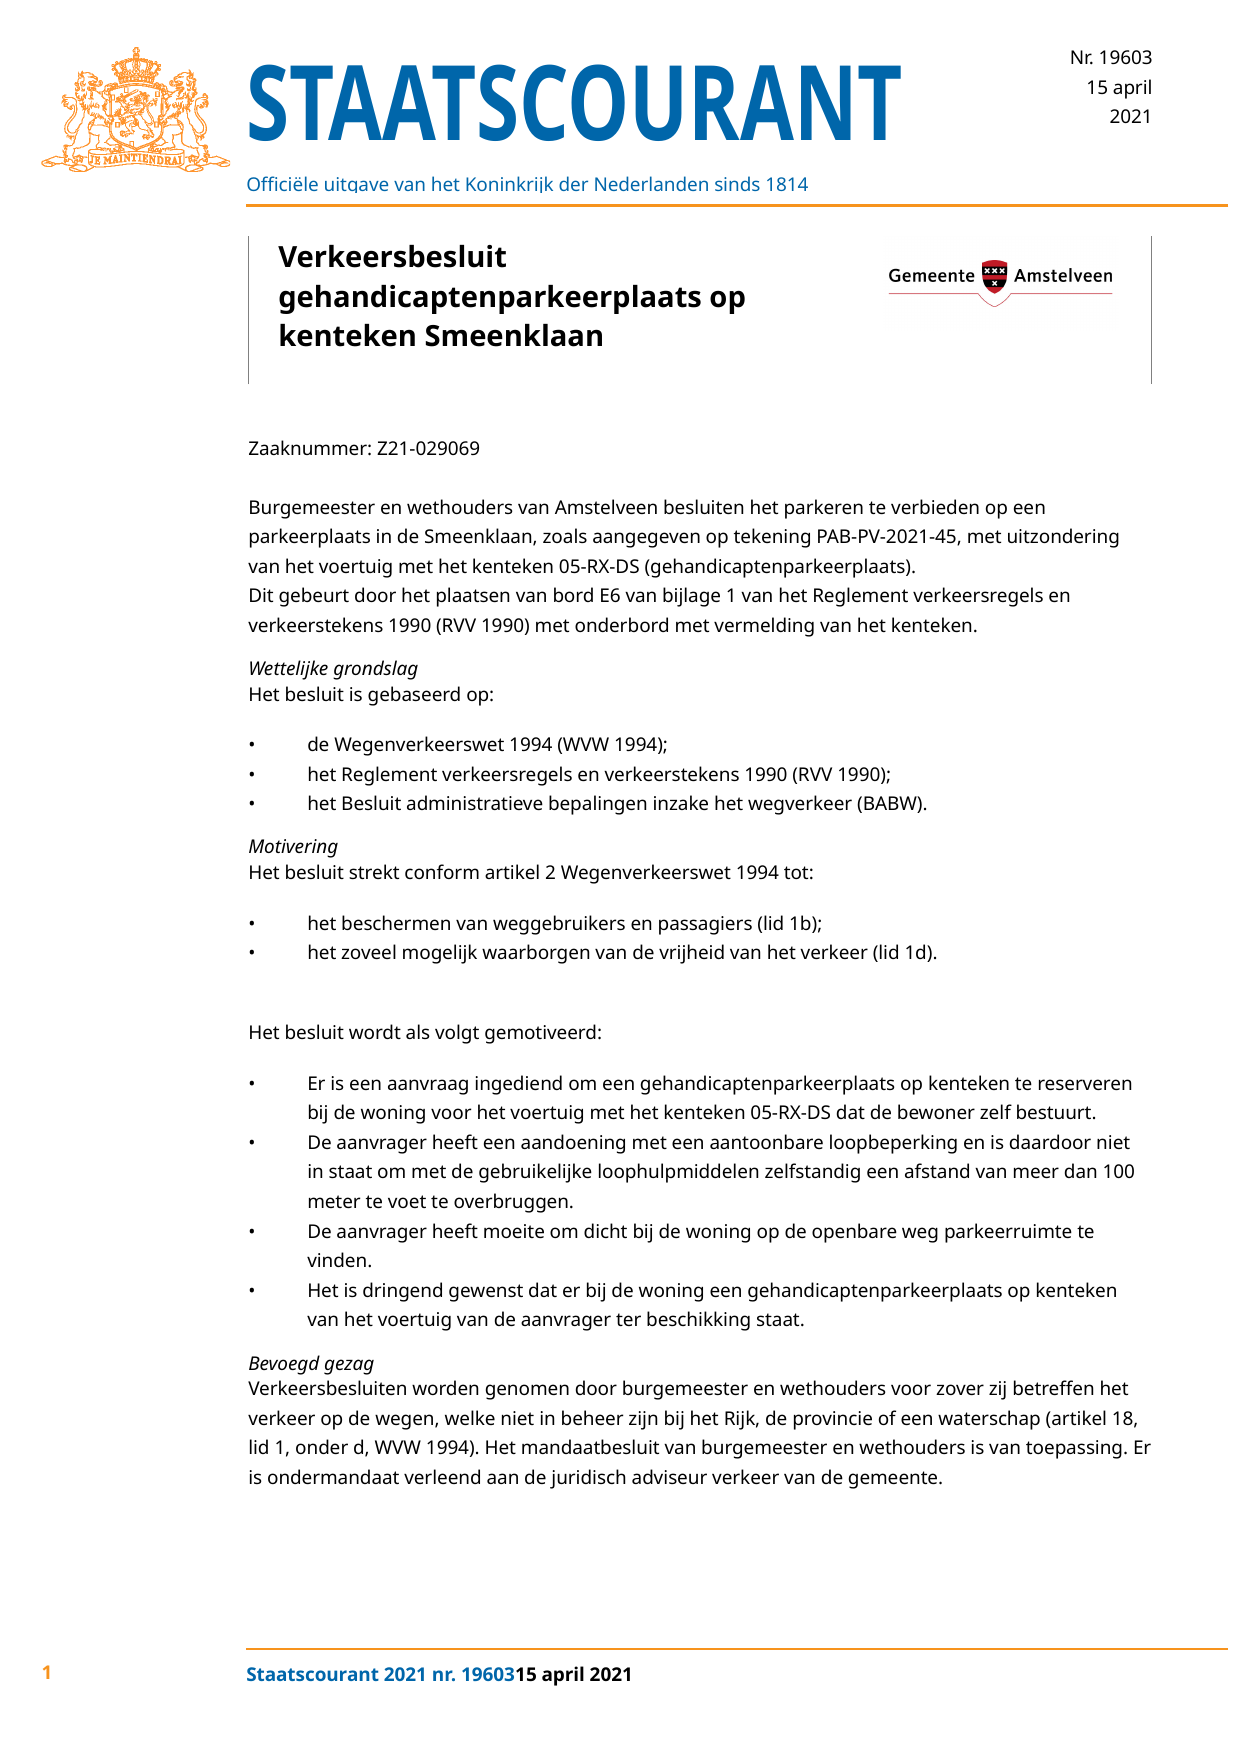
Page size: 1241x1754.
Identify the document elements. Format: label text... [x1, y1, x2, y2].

text Het besluit strekt conform artikel 2 Wegenverkeerswet 1994 tot: [248, 859, 1152, 885]
list het Reglement verkeersregels en verkeerstekens 1990 (RVV 1990); [248, 761, 1152, 787]
table_header Verkeersbesluit gehandicaptenparkeerplaats op kenteken Smeenklaan [249, 236, 850, 384]
list Het is dringend gewenst dat er bij de woning een gehandicaptenparkeerplaats op kenteken van het voertuig van de aanvrager ter beschikking staat. [248, 1277, 1152, 1332]
list Er is een aanvraag ingediend om een gehandicaptenparkeerplaats op kenteken te reserveren bij de woning voor het voertuig met het kenteken 05-RX-DS dat de bewoner zelf bestuurt. [248, 1070, 1152, 1125]
list De aanvrager heeft moeite om dicht bij de woning op de openbare weg parkeerruimte te vinden. [248, 1218, 1152, 1273]
text Het besluit wordt als volgt gemotiveerd: [248, 1019, 1152, 1045]
text Zaaknummer: Z21-029069 [248, 435, 1152, 460]
text Het besluit is gebaseerd op: [248, 681, 1152, 707]
text Motivering [248, 834, 1152, 859]
text Dit gebeurt door het plaatsen van bord E6 van bijlage 1 van het Reglement verkeersregels en verkeerstekens 1990 (RVV 1990) met onderbord met vermelding van het kenteken. [248, 583, 1152, 638]
table_header [850, 236, 1151, 384]
list het Besluit administratieve bepalingen inzake het wegverkeer (BABW). [248, 791, 1152, 816]
list De aanvrager heeft een aandoening met een aantoonbare loopbeperking en is daardoor niet in staat om met de gebruikelijke loophulpmiddelen zelfstandig een afstand van meer dan 100 meter te voet te overbruggen. [248, 1129, 1152, 1214]
list het beschermen van weggebruikers en passagiers (lid 1b); [248, 910, 1152, 936]
text Bevoegd gezag [248, 1350, 1152, 1375]
text Verkeersbesluiten worden genomen door burgemeester en wethouders voor zover zij betreffen het verkeer op de wegen, welke niet in beheer zijn bij het Rijk, de provincie of een waterschap (artikel 18, lid 1, onder d, WVW 1994). Het mandaatbesluit van burgemeester en wethouders is van toepassing. Er is ondermandaat verleend aan de juridisch adviseur verkeer van de gemeente. [248, 1375, 1152, 1490]
picture [882, 236, 1119, 331]
text Burgemeester en wethouders van Amstelveen besluiten het parkeren te verbieden op een parkeerplaats in de Smeenklaan, zoals aangegeven op tekening PAB-PV-2021-45, met uitzondering van het voertuig met het kenteken 05-RX-DS (gehandicaptenparkeerplaats). [248, 494, 1152, 579]
list het zoveel mogelijk waarborgen van de vrijheid van het verkeer (lid 1d). [248, 939, 1152, 965]
picture [41, 47, 231, 172]
list de Wegenverkeerswet 1994 (WVW 1994); [248, 731, 1152, 757]
text Wettelijke grondslag [248, 655, 1152, 681]
